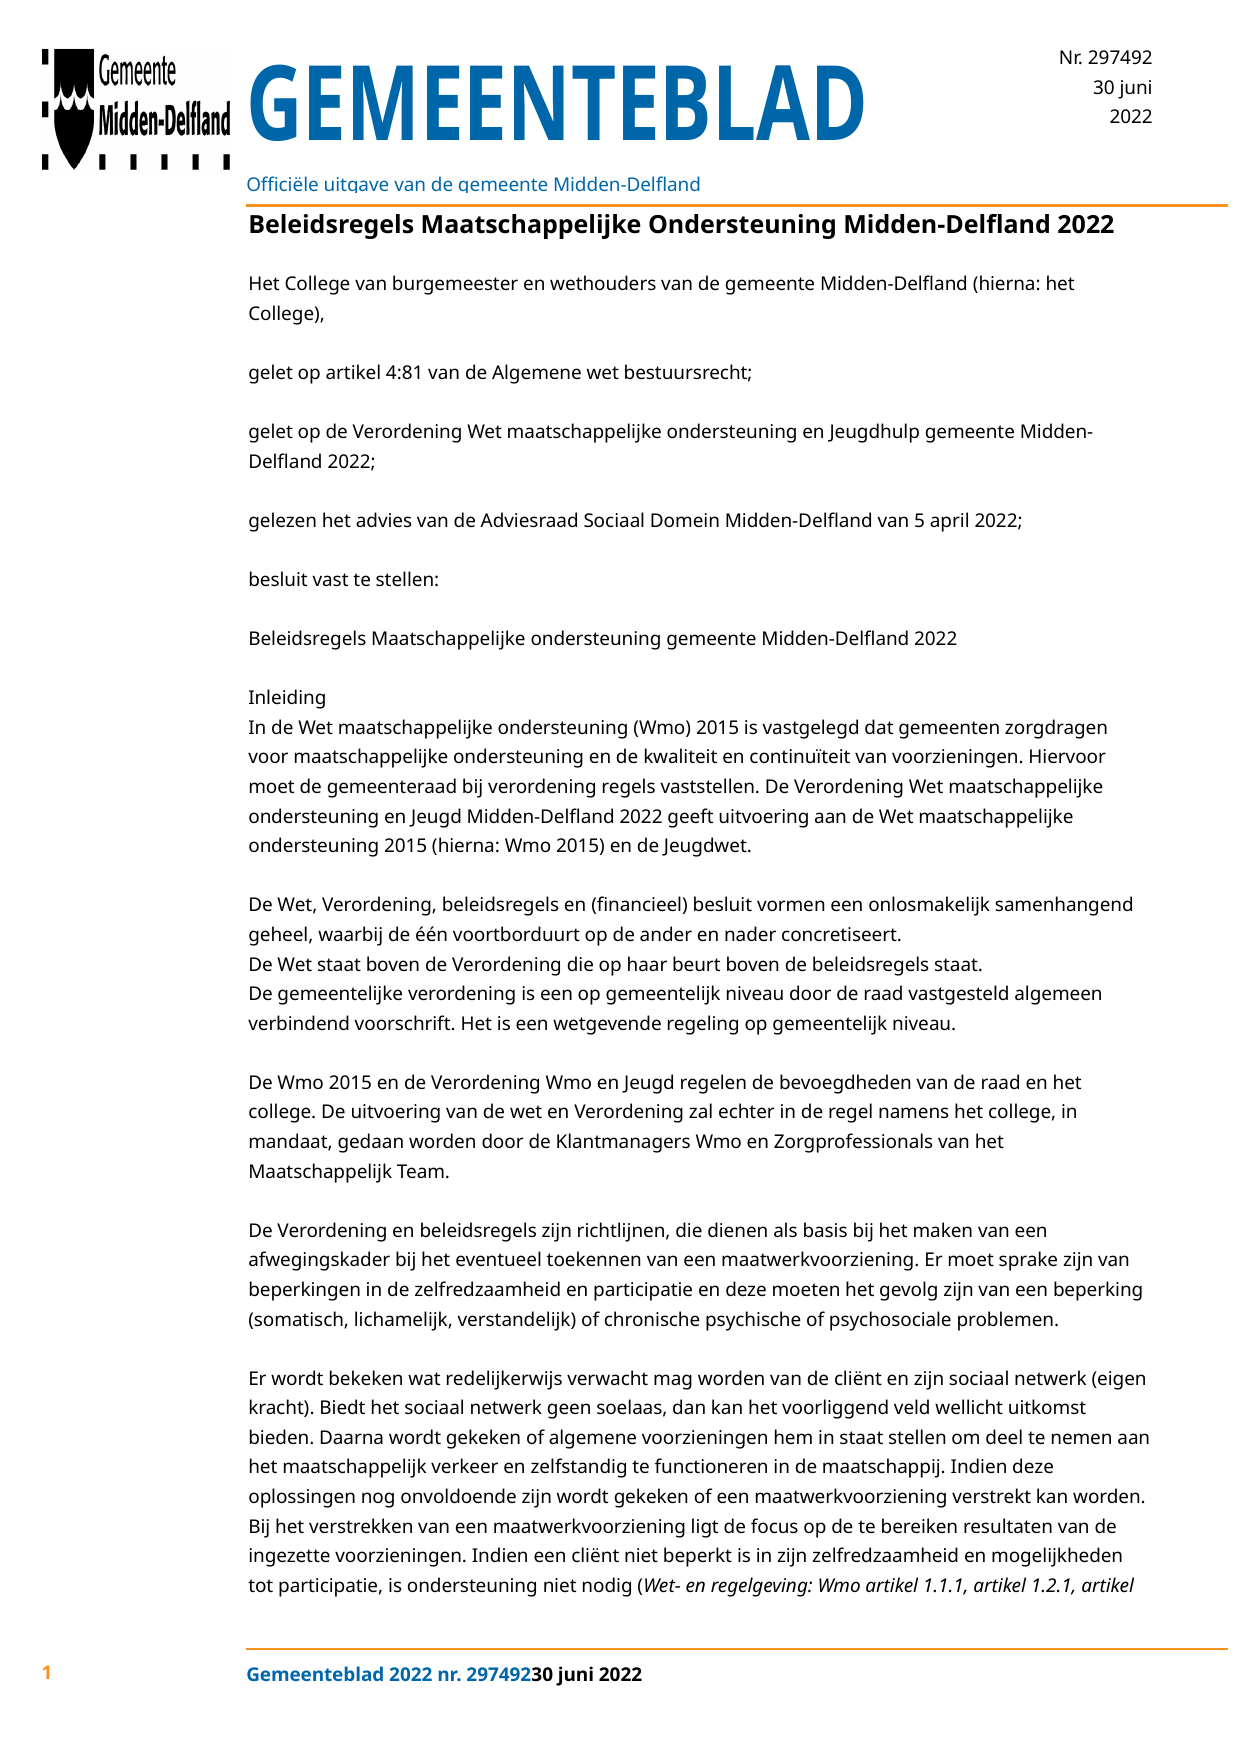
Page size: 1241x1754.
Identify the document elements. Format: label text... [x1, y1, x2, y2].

text De Wet, Verordening, beleidsregels en (financieel) besluit vormen een onlosmakelijk samenhangend geheel, waarbij de één voortborduurt op de ander en nader concretiseert. [248, 892, 1152, 947]
text Er wordt bekeken wat redelijkerwijs verwacht mag worden van de cliënt en zijn sociaal netwerk (eigen kracht). Biedt het sociaal netwerk geen soelaas, dan kan het voorliggend veld wellicht uitkomst bieden. Daarna wordt gekeken of algemene voorzieningen hem in staat stellen om deel te nemen aan het maatschappelijk verkeer en zelfstandig te functioneren in de maatschappij. Indien deze oplossingen nog onvoldoende zijn wordt gekeken of een maatwerkvoorziening verstrekt kan worden. Bij het verstrekken van een maatwerkvoorziening ligt de focus op de te bereiken resultaten van de ingezette voorzieningen. Indien een cliënt niet beperkt is in zijn zelfredzaamheid en mogelijkheden tot participatie, is ondersteuning niet nodig (Wet- en regelgeving: Wmo artikel 1.1.1, artikel 1.2.1, artikel [248, 1365, 1152, 1598]
text Beleidsregels Maatschappelijke ondersteuning gemeente Midden-Delfland 2022 [248, 625, 1152, 651]
text gelet op artikel 4:81 van de Algemene wet bestuursrecht; [248, 359, 1152, 385]
text gelezen het advies van de Adviesraad Sociaal Domein Midden-Delfland van 5 april 2022; [248, 507, 1152, 533]
text Beleidsregels Maatschappelijke Ondersteuning Midden-Delfland 2022 [248, 207, 1152, 241]
picture [41, 47, 231, 172]
text De Wet staat boven de Verordening die op haar beurt boven de beleidsregels staat. [248, 951, 1152, 976]
text gelet op de Verordening Wet maatschappelijke ondersteuning en Jeugdhulp gemeente Midden-Delfland 2022; [248, 418, 1152, 473]
text De gemeentelijke verordening is een op gemeentelijk niveau door de raad vastgesteld algemeen verbindend voorschrift. Het is een wetgevende regeling op gemeentelijk niveau. [248, 980, 1152, 1036]
text In de Wet maatschappelijke ondersteuning (Wmo) 2015 is vastgelegd dat gemeenten zorgdragen voor maatschappelijke ondersteuning en de kwaliteit en continuïteit van voorzieningen. Hiervoor moet de gemeenteraad bij verordening regels vaststellen. De Verordening Wet maatschappelijke ondersteuning en Jeugd Midden-Delfland 2022 geeft uitvoering aan de Wet maatschappelijke ondersteuning 2015 (hierna: Wmo 2015) en de Jeugdwet. [248, 714, 1152, 858]
text Het College van burgemeester en wethouders van de gemeente Midden-Delfland (hierna: het College), [248, 270, 1152, 326]
text De Wmo 2015 en de Verordening Wmo en Jeugd regelen de bevoegdheden van de raad en het college. De uitvoering van de wet en Verordening zal echter in de regel namens het college, in mandaat, gedaan worden door de Klantmanagers Wmo en Zorgprofessionals van het Maatschappelijk Team. [248, 1069, 1152, 1183]
text Inleiding [248, 684, 1152, 710]
text besluit vast te stellen: [248, 566, 1152, 592]
text De Verordening en beleidsregels zijn richtlijnen, die dienen als basis bij het maken van een afwegingskader bij het eventueel toekennen van een maatwerkvoorziening. Er moet sprake zijn van beperkingen in de zelfredzaamheid en participatie en deze moeten het gevolg zijn van een beperking (somatisch, lichamelijk, verstandelijk) of chronische psychische of psychosociale problemen. [248, 1217, 1152, 1331]
